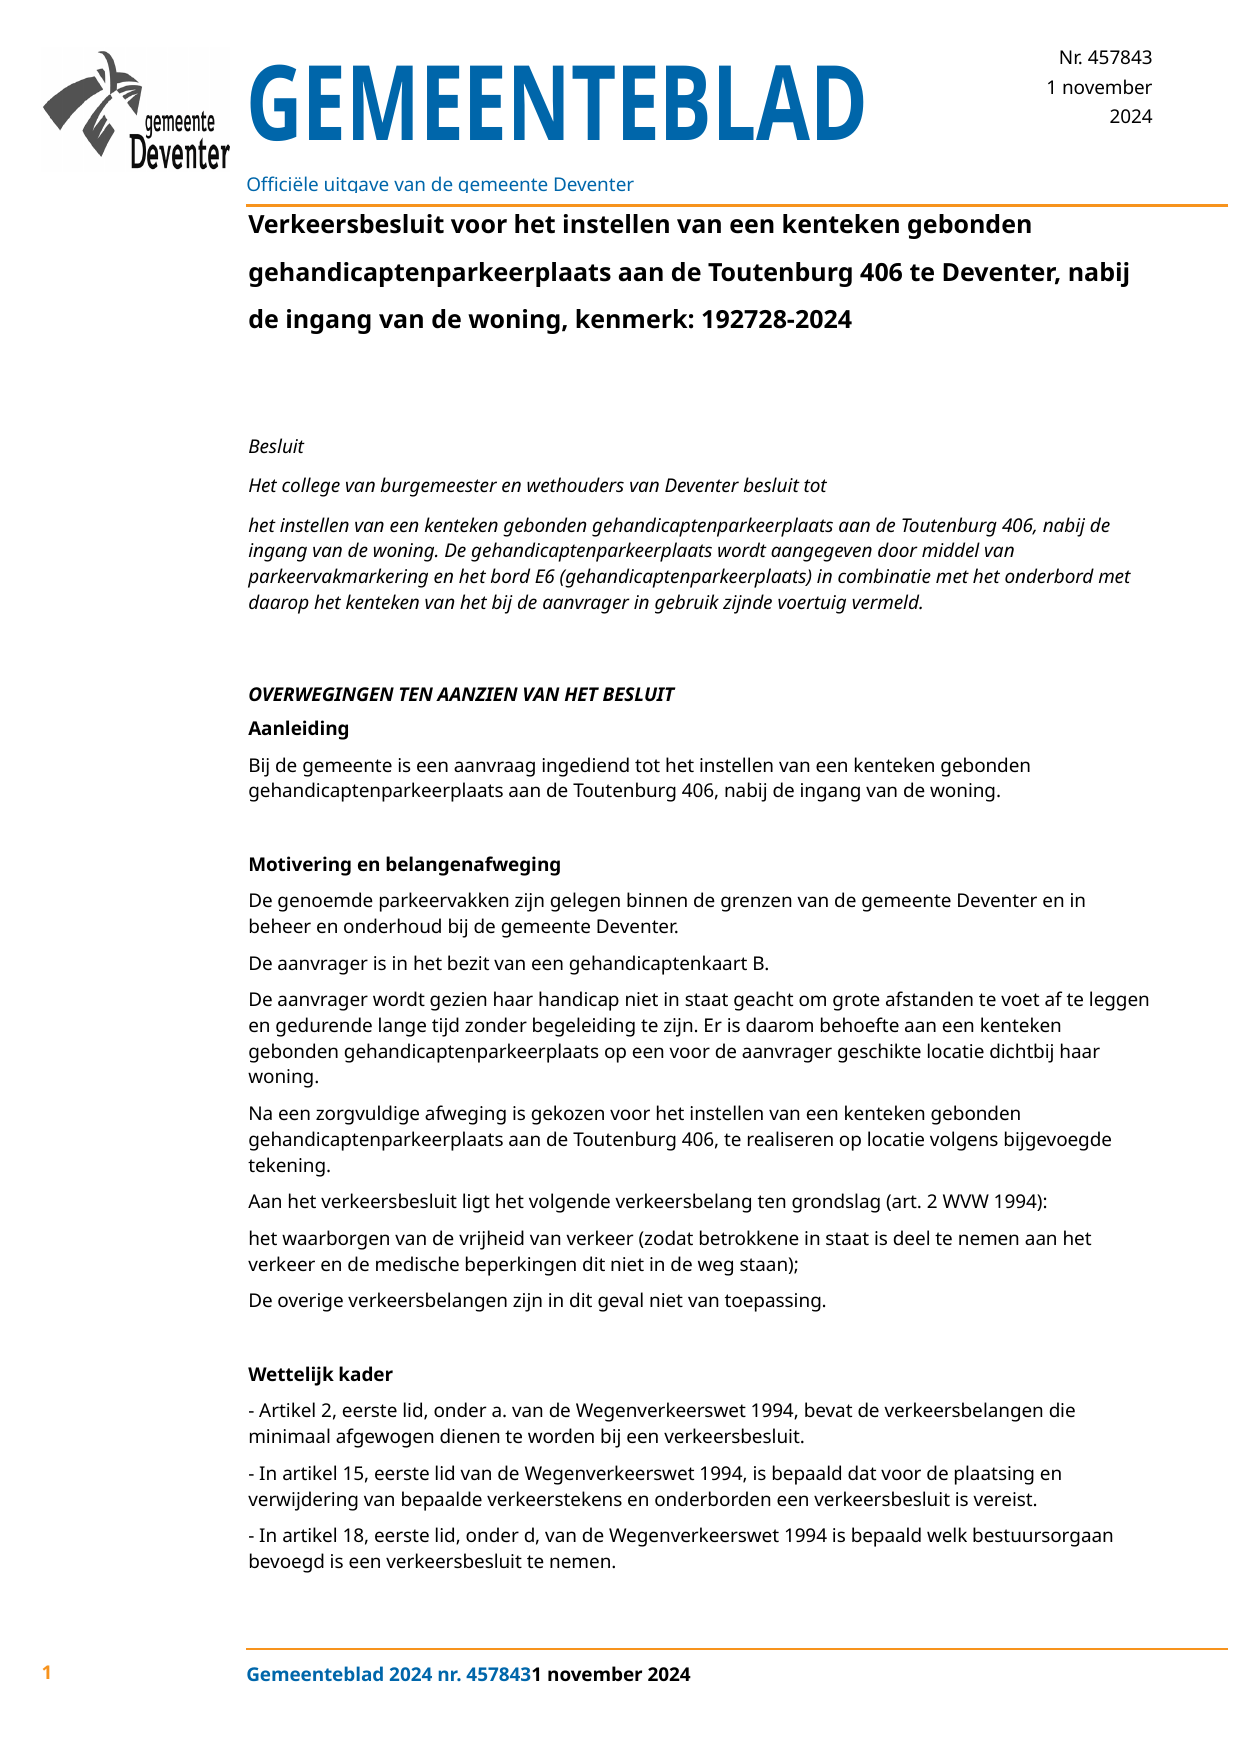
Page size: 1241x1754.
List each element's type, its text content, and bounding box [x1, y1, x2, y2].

text - In artikel 15, eerste lid van de Wegenverkeerswet 1994, is bepaald dat voor de plaatsing en verwijdering van bepaalde verkeerstekens en onderborden een verkeersbesluit is vereist. [248, 1460, 1152, 1511]
text Motivering en belangenafweging [248, 851, 1152, 877]
text OVERWEGINGEN TEN AANZIEN VAN HET BESLUIT [248, 681, 1152, 707]
text Verkeersbesluit voor het instellen van een kenteken gebonden gehandicaptenparkeerplaats aan de Toutenburg 406 te Deventer, nabij de ingang van de woning, kenmerk: 192728-2024 [248, 207, 1152, 336]
text Aan het verkeersbesluit ligt het volgende verkeersbelang ten grondslag (art. 2 WVW 1994): [248, 1188, 1152, 1214]
text het waarborgen van de vrijheid van verkeer (zodat betrokkene in staat is deel te nemen aan het verkeer en de medische beperkingen dit niet in de weg staan); [248, 1225, 1152, 1277]
text Aanleiding [248, 715, 1152, 741]
text het instellen van een kenteken gebonden gehandicaptenparkeerplaats aan de Toutenburg 406, nabij de ingang van de woning. De gehandicaptenparkeerplaats wordt aangegeven door middel van parkeervakmarkering en het bord E6 (gehandicaptenparkeerplaats) in combinatie met het onderbord met daarop het kenteken van het bij de aanvrager in gebruik zijnde voertuig vermeld. [248, 512, 1152, 615]
text Wettelijk kader [248, 1361, 1152, 1387]
text Het college van burgemeester en wethouders van Deventer besluit tot [248, 472, 1152, 498]
text Bij de gemeente is een aanvraag ingediend tot het instellen van een kenteken gebonden gehandicaptenparkeerplaats aan de Toutenburg 406, nabij de ingang van de woning. [248, 752, 1152, 803]
picture [41, 47, 231, 172]
text De overige verkeersbelangen zijn in dit geval niet van toepassing. [248, 1288, 1152, 1313]
text De genoemde parkeervakken zijn gelegen binnen de grenzen van de gemeente Deventer en in beheer en onderhoud bij de gemeente Deventer. [248, 887, 1152, 939]
text - Artikel 2, eerste lid, onder a. van de Wegenverkeerswet 1994, bevat de verkeersbelangen die minimaal afgewogen dienen te worden bij een verkeersbesluit. [248, 1398, 1152, 1449]
text De aanvrager is in het bezit van een gehandicaptenkaart B. [248, 950, 1152, 976]
text Besluit [248, 433, 1152, 459]
text - In artikel 18, eerste lid, onder d, van de Wegenverkeerswet 1994 is bepaald welk bestuursorgaan bevoegd is een verkeersbesluit te nemen. [248, 1522, 1152, 1574]
text De aanvrager wordt gezien haar handicap niet in staat geacht om grote afstanden te voet af te leggen en gedurende lange tijd zonder begeleiding te zijn. Er is daarom behoefte aan een kenteken gebonden gehandicaptenparkeerplaats op een voor de aanvrager geschikte locatie dichtbij haar woning. [248, 987, 1152, 1089]
text Na een zorgvuldige afweging is gekozen voor het instellen van een kenteken gebonden gehandicaptenparkeerplaats aan de Toutenburg 406, te realiseren op locatie volgens bijgevoegde tekening. [248, 1100, 1152, 1178]
